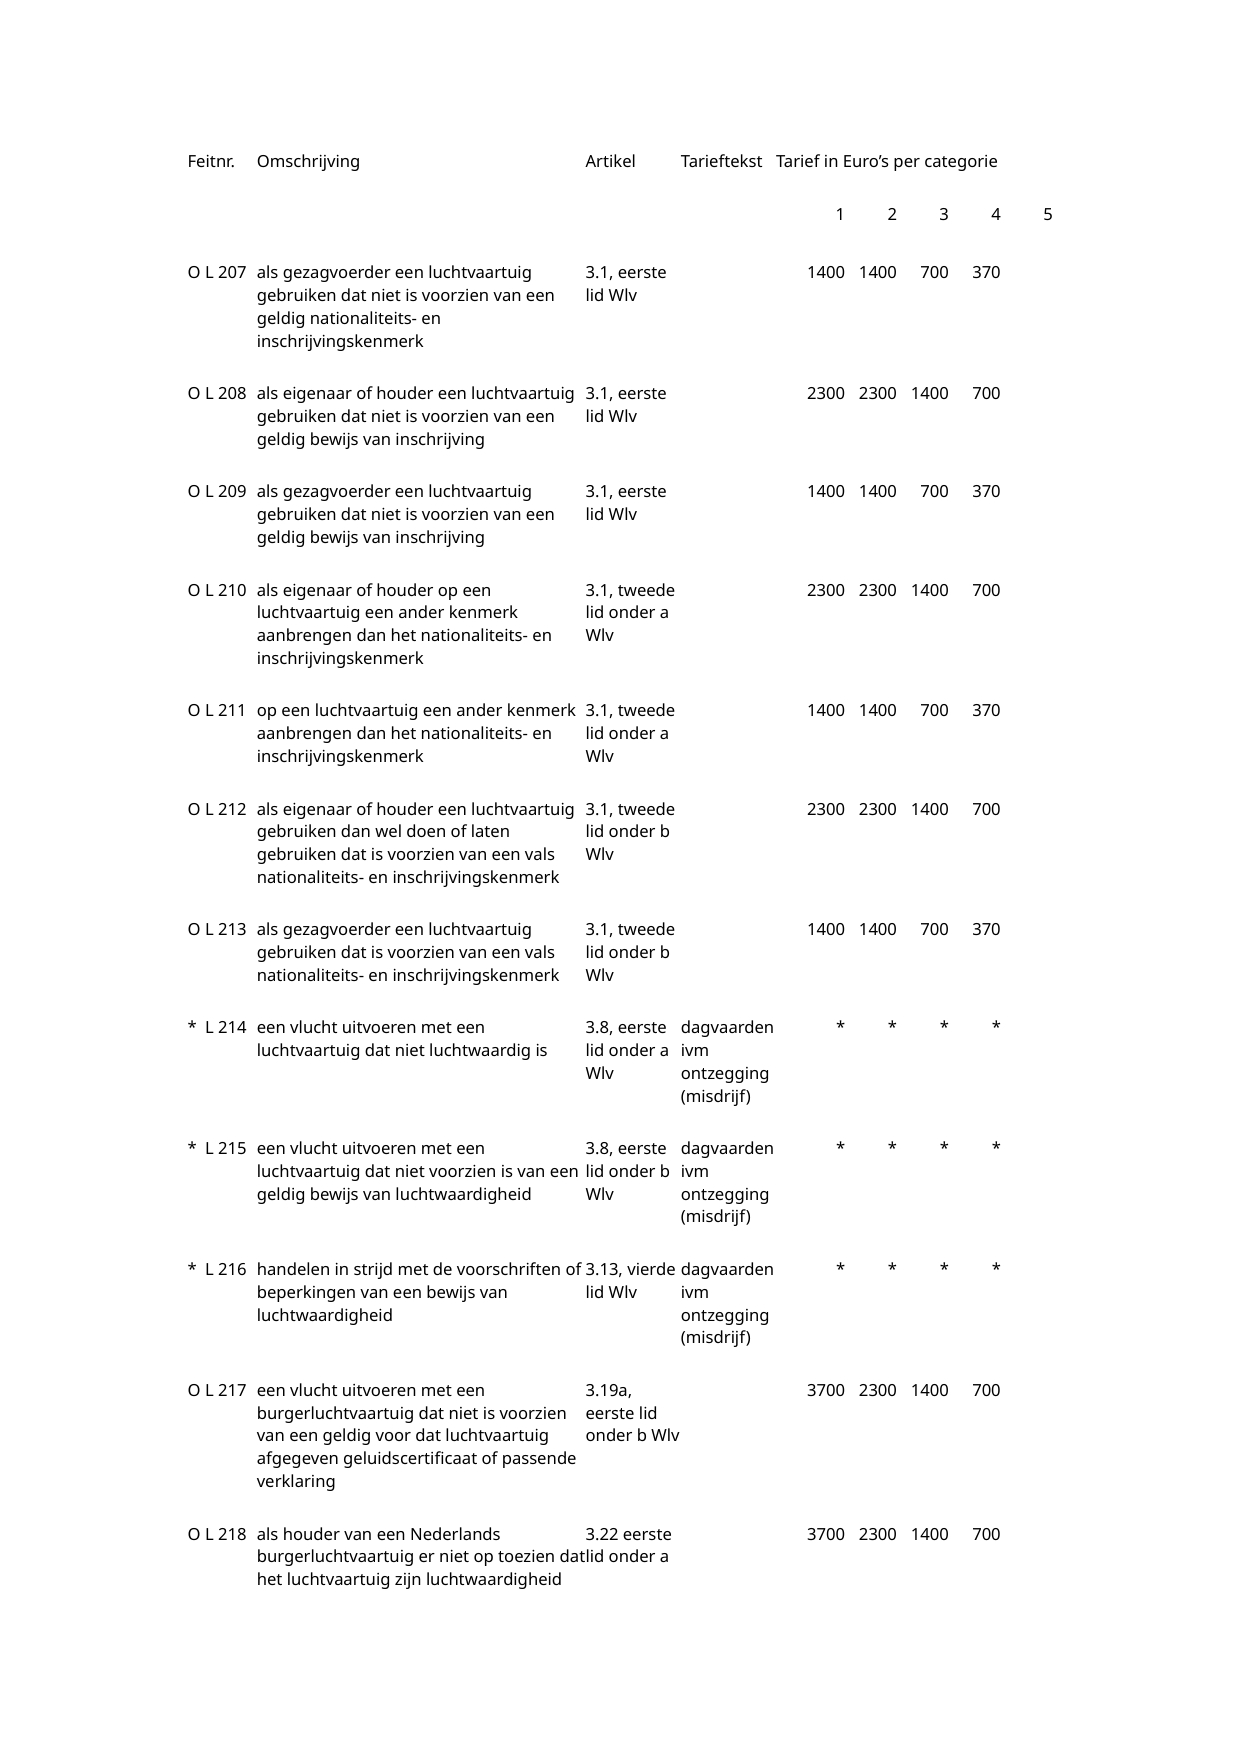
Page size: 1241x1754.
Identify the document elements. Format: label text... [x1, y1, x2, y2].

table_cell L 216 [205, 1258, 257, 1379]
table_cell [1001, 480, 1053, 578]
table_cell L 213 [205, 918, 257, 1016]
table_cell L 215 [205, 1137, 257, 1258]
table_cell dagvaarden ivm ontzegging (misdrijf) [681, 1016, 776, 1137]
table_cell * [188, 1016, 205, 1137]
table_cell 3.1, eerste lid Wlv [585, 261, 681, 382]
table_cell [1001, 1379, 1053, 1522]
table_cell als gezagvoerder een luchtvaartuig gebruiken dat niet is voorzien van een geldig bewijs van inschrijving [257, 480, 585, 578]
table_cell 370 [949, 699, 1001, 797]
table_cell 370 [949, 480, 1001, 578]
table_cell * [897, 1258, 949, 1379]
table_cell [585, 203, 681, 261]
table_cell [1001, 1522, 1053, 1590]
table_cell handelen in strijd met de voorschriften of beperkingen van een bewijs van luchtwaardigheid [257, 1258, 585, 1379]
table_cell [1001, 797, 1053, 918]
table_cell L 211 [205, 699, 257, 797]
table_cell [1001, 261, 1053, 382]
table_cell 3.1, tweede lid onder b Wlv [585, 797, 681, 918]
table_cell 1400 [897, 382, 949, 480]
table_cell [681, 578, 776, 699]
table_cell 3.8, eerste lid onder a Wlv [585, 1016, 681, 1137]
table_cell een vlucht uitvoeren met een burgerluchtvaartuig dat niet is voorzien van een geldig voor dat luchtvaartuig afgegeven geluidscertificaat of passende verklaring [257, 1379, 585, 1522]
table_cell 700 [897, 480, 949, 578]
table_cell [1001, 382, 1053, 480]
table_cell 1400 [845, 699, 897, 797]
table_cell L 218 [205, 1522, 257, 1590]
table_cell 3.22 eerste lid onder a [585, 1522, 681, 1590]
table_cell 1 [776, 203, 845, 261]
table_cell * [776, 1258, 845, 1379]
table_cell [1001, 1016, 1053, 1137]
table_cell * [949, 1137, 1001, 1258]
table_cell [681, 1522, 776, 1590]
table_cell 3.1, eerste lid Wlv [585, 480, 681, 578]
table_cell 1400 [897, 578, 949, 699]
table_cell een vlucht uitvoeren met een luchtvaartuig dat niet voorzien is van een geldig bewijs van luchtwaardigheid [257, 1137, 585, 1258]
table_cell O [188, 578, 205, 699]
table_header Tarief in Euro’s per categorie [776, 150, 1053, 203]
table_cell O [188, 699, 205, 797]
table_cell * [776, 1137, 845, 1258]
table_cell * [897, 1137, 949, 1258]
table_header Omschrijving [257, 150, 585, 203]
table_cell [681, 480, 776, 578]
table_cell als eigenaar of houder een luchtvaartuig gebruiken dan wel doen of laten gebruiken dat is voorzien van een vals nationaliteits- en inschrijvingskenmerk [257, 797, 585, 918]
table_cell * [897, 1016, 949, 1137]
table_header Feitnr. [188, 150, 257, 203]
table_cell 2300 [776, 797, 845, 918]
table_cell 1400 [845, 918, 897, 1016]
table_cell 1400 [776, 261, 845, 382]
table_cell 700 [949, 1379, 1001, 1522]
table_cell O [188, 480, 205, 578]
table_cell [681, 797, 776, 918]
table_cell * [949, 1258, 1001, 1379]
table_cell 3.19a, eerste lid onder b Wlv [585, 1379, 681, 1522]
table_cell 5 [1001, 203, 1053, 261]
table_cell 3700 [776, 1379, 845, 1522]
table_cell 3.1, tweede lid onder b Wlv [585, 918, 681, 1016]
table_cell O [188, 1379, 205, 1522]
table_cell L 210 [205, 578, 257, 699]
table_cell [681, 699, 776, 797]
table_cell [681, 382, 776, 480]
table_cell 2300 [845, 1522, 897, 1590]
table_cell 1400 [845, 480, 897, 578]
table_cell 2300 [776, 578, 845, 699]
table_cell [681, 918, 776, 1016]
table_cell 3.1, tweede lid onder a Wlv [585, 578, 681, 699]
table_cell L 214 [205, 1016, 257, 1137]
table_cell L 212 [205, 797, 257, 918]
table_cell dagvaarden ivm ontzegging (misdrijf) [681, 1258, 776, 1379]
table_cell 1400 [845, 261, 897, 382]
table_cell 3700 [776, 1522, 845, 1590]
table_cell als houder van een Nederlands burgerluchtvaartuig er niet op toezien dat het luchtvaartuig zijn luchtwaardigheid [257, 1522, 585, 1590]
table_cell [1001, 1137, 1053, 1258]
table_cell O [188, 382, 205, 480]
table_cell 2300 [776, 382, 845, 480]
table_cell 2300 [845, 578, 897, 699]
table_cell O [188, 918, 205, 1016]
table_cell 700 [949, 382, 1001, 480]
table_cell 700 [949, 578, 1001, 699]
table_cell 3.1, eerste lid Wlv [585, 382, 681, 480]
table_cell 3.8, eerste lid onder b Wlv [585, 1137, 681, 1258]
table_cell O [188, 261, 205, 382]
table_cell 700 [897, 699, 949, 797]
table_cell 1400 [776, 918, 845, 1016]
table_header Tarieftekst [681, 150, 776, 203]
table_cell [681, 203, 776, 261]
table_cell [1001, 578, 1053, 699]
table_cell * [188, 1258, 205, 1379]
table_cell 700 [897, 918, 949, 1016]
table_cell [1001, 918, 1053, 1016]
table_cell 4 [949, 203, 1001, 261]
table_cell 1400 [897, 797, 949, 918]
table_cell [1001, 1258, 1053, 1379]
table_cell als eigenaar of houder op een luchtvaartuig een ander kenmerk aanbrengen dan het nationaliteits- en inschrijvingskenmerk [257, 578, 585, 699]
table_cell 700 [949, 1522, 1001, 1590]
table_cell als eigenaar of houder een luchtvaartuig gebruiken dat niet is voorzien van een geldig bewijs van inschrijving [257, 382, 585, 480]
table_cell * [845, 1258, 897, 1379]
table_cell [1001, 699, 1053, 797]
table_cell dagvaarden ivm ontzegging (misdrijf) [681, 1137, 776, 1258]
table_cell 370 [949, 918, 1001, 1016]
table_cell [188, 203, 205, 261]
table_cell 1400 [897, 1522, 949, 1590]
table_cell als gezagvoerder een luchtvaartuig gebruiken dat niet is voorzien van een geldig nationaliteits- en inschrijvingskenmerk [257, 261, 585, 382]
table_cell O [188, 1522, 205, 1590]
table_cell 3.1, tweede lid onder a Wlv [585, 699, 681, 797]
table_cell * [776, 1016, 845, 1137]
table_cell L 209 [205, 480, 257, 578]
table_cell * [845, 1016, 897, 1137]
table_cell 700 [949, 797, 1001, 918]
table_cell als gezagvoerder een luchtvaartuig gebruiken dat is voorzien van een vals nationaliteits- en inschrijvingskenmerk [257, 918, 585, 1016]
table_cell 3.13, vierde lid Wlv [585, 1258, 681, 1379]
table_cell L 208 [205, 382, 257, 480]
table_cell [205, 203, 257, 261]
table_cell [681, 261, 776, 382]
table_cell [681, 1379, 776, 1522]
table_cell 1400 [776, 699, 845, 797]
table_cell 1400 [776, 480, 845, 578]
table_cell 1400 [897, 1379, 949, 1522]
table_cell 3 [897, 203, 949, 261]
table_cell * [845, 1137, 897, 1258]
table_cell L 217 [205, 1379, 257, 1522]
table_cell [257, 203, 585, 261]
table_cell * [949, 1016, 1001, 1137]
table_cell op een luchtvaartuig een ander kenmerk aanbrengen dan het nationaliteits- en inschrijvingskenmerk [257, 699, 585, 797]
table_cell 700 [897, 261, 949, 382]
table_cell 2 [845, 203, 897, 261]
table_header Artikel [585, 150, 681, 203]
table_cell een vlucht uitvoeren met een luchtvaartuig dat niet luchtwaardig is [257, 1016, 585, 1137]
table_cell 370 [949, 261, 1001, 382]
table_cell * [188, 1137, 205, 1258]
table_cell 2300 [845, 1379, 897, 1522]
table_cell O [188, 797, 205, 918]
table_cell L 207 [205, 261, 257, 382]
table_cell 2300 [845, 382, 897, 480]
table_cell 2300 [845, 797, 897, 918]
